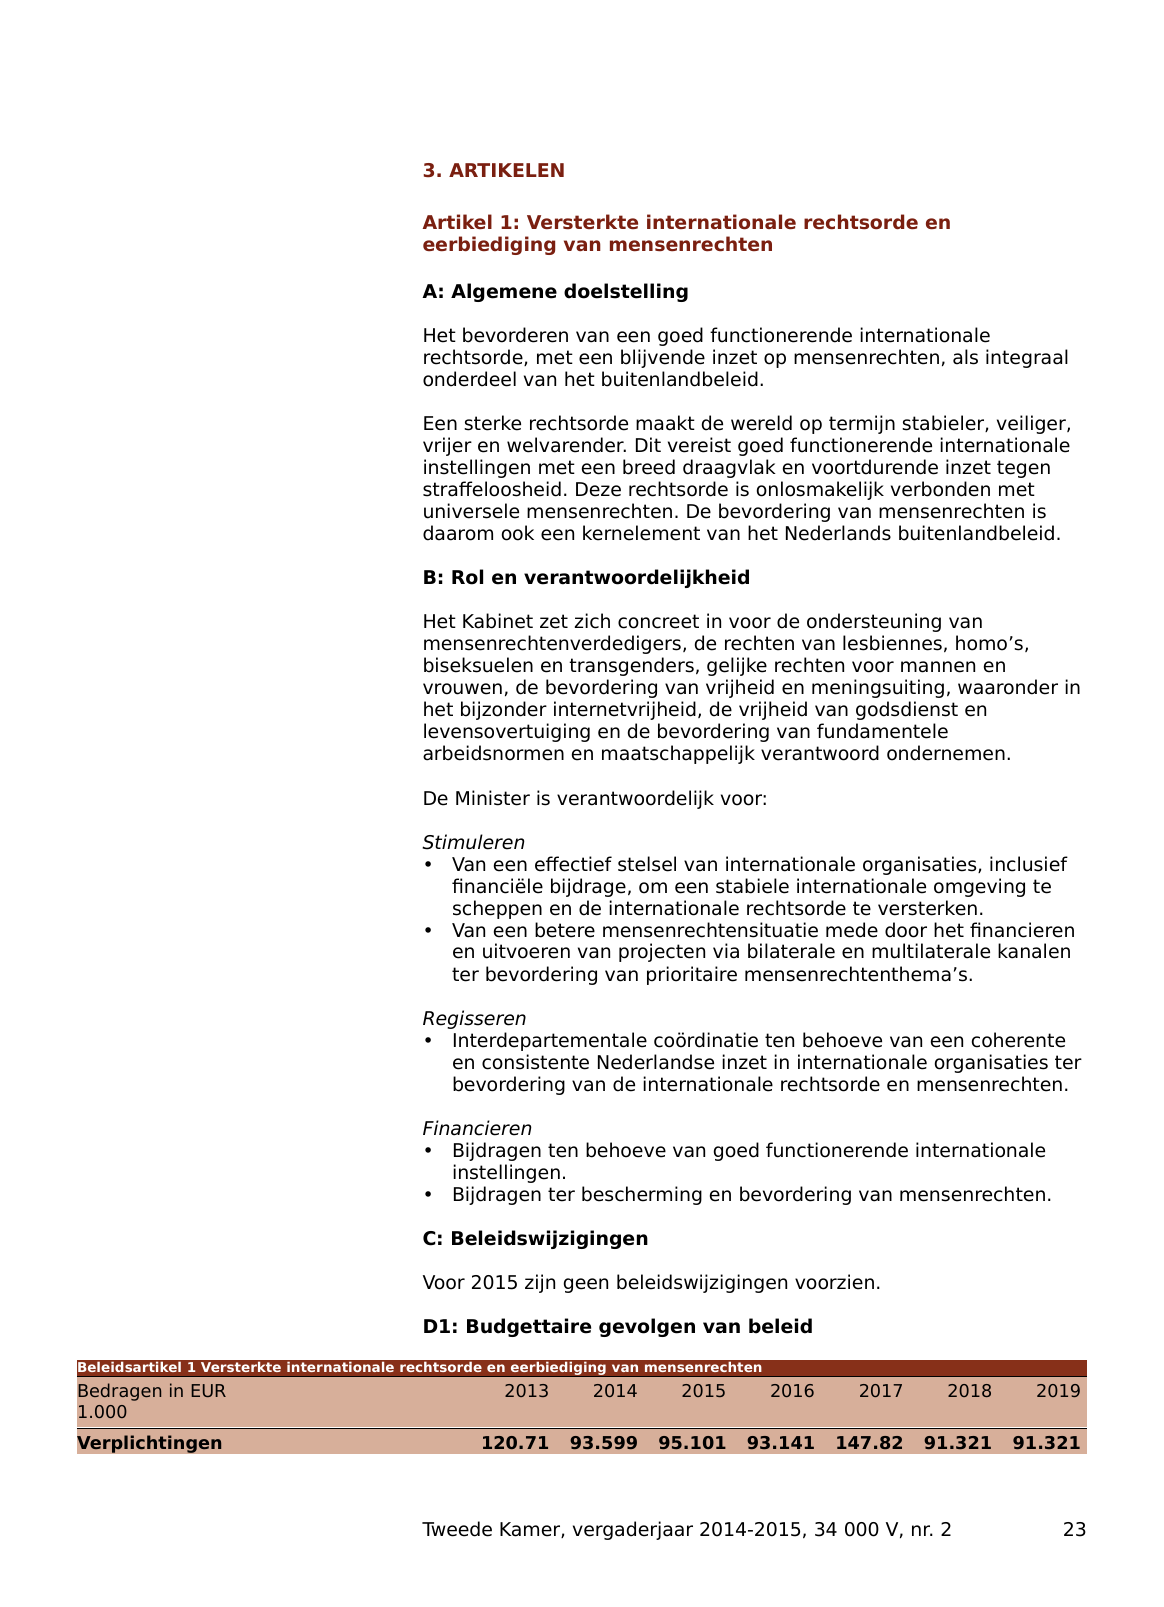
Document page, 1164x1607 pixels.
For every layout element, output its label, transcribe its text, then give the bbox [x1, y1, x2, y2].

text Het Kabinet zet zich concreet in voor de ondersteuning van mensenrechtenverdedigers, de rechten van lesbiennes, homo’s, biseksuelen en transgenders, gelijke rechten voor mannen en vrouwen, de bevordering van vrijheid en meningsuiting, waaronder in het bijzonder internetvrijheid, de vrijheid van godsdienst en levensovertuiging en de bevordering van fundamentele arbeidsnormen en maatschappelijk verantwoord ondernemen. [422, 611, 1087, 765]
text • Van een betere mensenrechtensituatie mede door het financieren en uitvoeren van projecten via bilaterale en multilaterale kanalen ter bevordering van prioritaire mensenrechtenthema’s. [422, 919, 1087, 985]
table_cell 93.599 [555, 1429, 644, 1454]
table_cell 2016 [732, 1377, 821, 1427]
text Het bevorderen van een goed functionerende internationale rechtsorde, met een blijvende inzet op mensenrechten, als integraal onderdeel van het buitenlandbeleid. [422, 325, 1087, 391]
table_cell 147.82 [821, 1429, 909, 1454]
table_cell 95.101 [644, 1429, 732, 1454]
subtitle D1: Budgettaire gevolgen van beleid [422, 1316, 1087, 1338]
subtitle B: Rol en verantwoordelijkheid [422, 567, 1087, 589]
subtitle 3. ARTIKELEN [422, 160, 1087, 182]
table_cell 91.321 [998, 1429, 1087, 1454]
subtitle C: Beleidswijzigingen [422, 1228, 1087, 1250]
table_cell [230, 1429, 466, 1454]
table_cell 120.71 [466, 1429, 555, 1454]
text Voor 2015 zijn geen beleidswijzigingen voorzien. [422, 1272, 1087, 1294]
table_cell Verplichtingen [77, 1429, 230, 1454]
text • Van een effectief stelsel van internationale organisaties, inclusief financiële bijdrage, om een stabiele internationale omgeving te scheppen en de internationale rechtsorde te versterken. [422, 853, 1087, 919]
subtitle Stimuleren [422, 832, 1087, 853]
table_cell 93.141 [732, 1429, 821, 1454]
table_cell Bedragen in EUR 1.000 [77, 1377, 230, 1427]
text Een sterke rechtsorde maakt de wereld op termijn stabieler, veiliger, vrijer en welvarender. Dit vereist goed functionerende internationale instellingen met een breed draagvlak en voortdurende inzet tegen straffeloosheid. Deze rechtsorde is onlosmakelijk verbonden met universele mensenrechten. De bevordering van mensenrechten is daarom ook een kernelement van het Nederlands buitenlandbeleid. [422, 413, 1087, 545]
table_cell 2018 [909, 1377, 998, 1427]
table_header Beleidsartikel 1 Versterkte internationale rechtsorde en eerbiediging van mensenrechten [77, 1360, 1087, 1376]
text A: Algemene doelstelling [422, 281, 1087, 303]
table_cell 2013 [466, 1377, 555, 1427]
text • Interdepartementale coördinatie ten behoeve van een coherente en consistente Nederlandse inzet in internationale organisaties ter bevordering van de internationale rechtsorde en mensenrechten. [422, 1029, 1087, 1096]
table_cell 2015 [644, 1377, 732, 1427]
subtitle Artikel 1: Versterkte internationale rechtsorde en eerbiediging van mensenrechten [422, 212, 1087, 256]
subtitle Regisseren [422, 1008, 1087, 1029]
table_cell 2014 [555, 1377, 644, 1427]
table_cell 2019 [998, 1377, 1087, 1427]
table_cell [230, 1377, 466, 1427]
table_cell 91.321 [909, 1429, 998, 1454]
text • Bijdragen ter bescherming en bevordering van mensenrechten. [422, 1184, 1087, 1206]
text • Bijdragen ten behoeve van goed functionerende internationale instellingen. [422, 1140, 1087, 1184]
subtitle Financieren [422, 1118, 1087, 1140]
table_cell 2017 [821, 1377, 909, 1427]
text De Minister is verantwoordelijk voor: [422, 787, 1087, 809]
